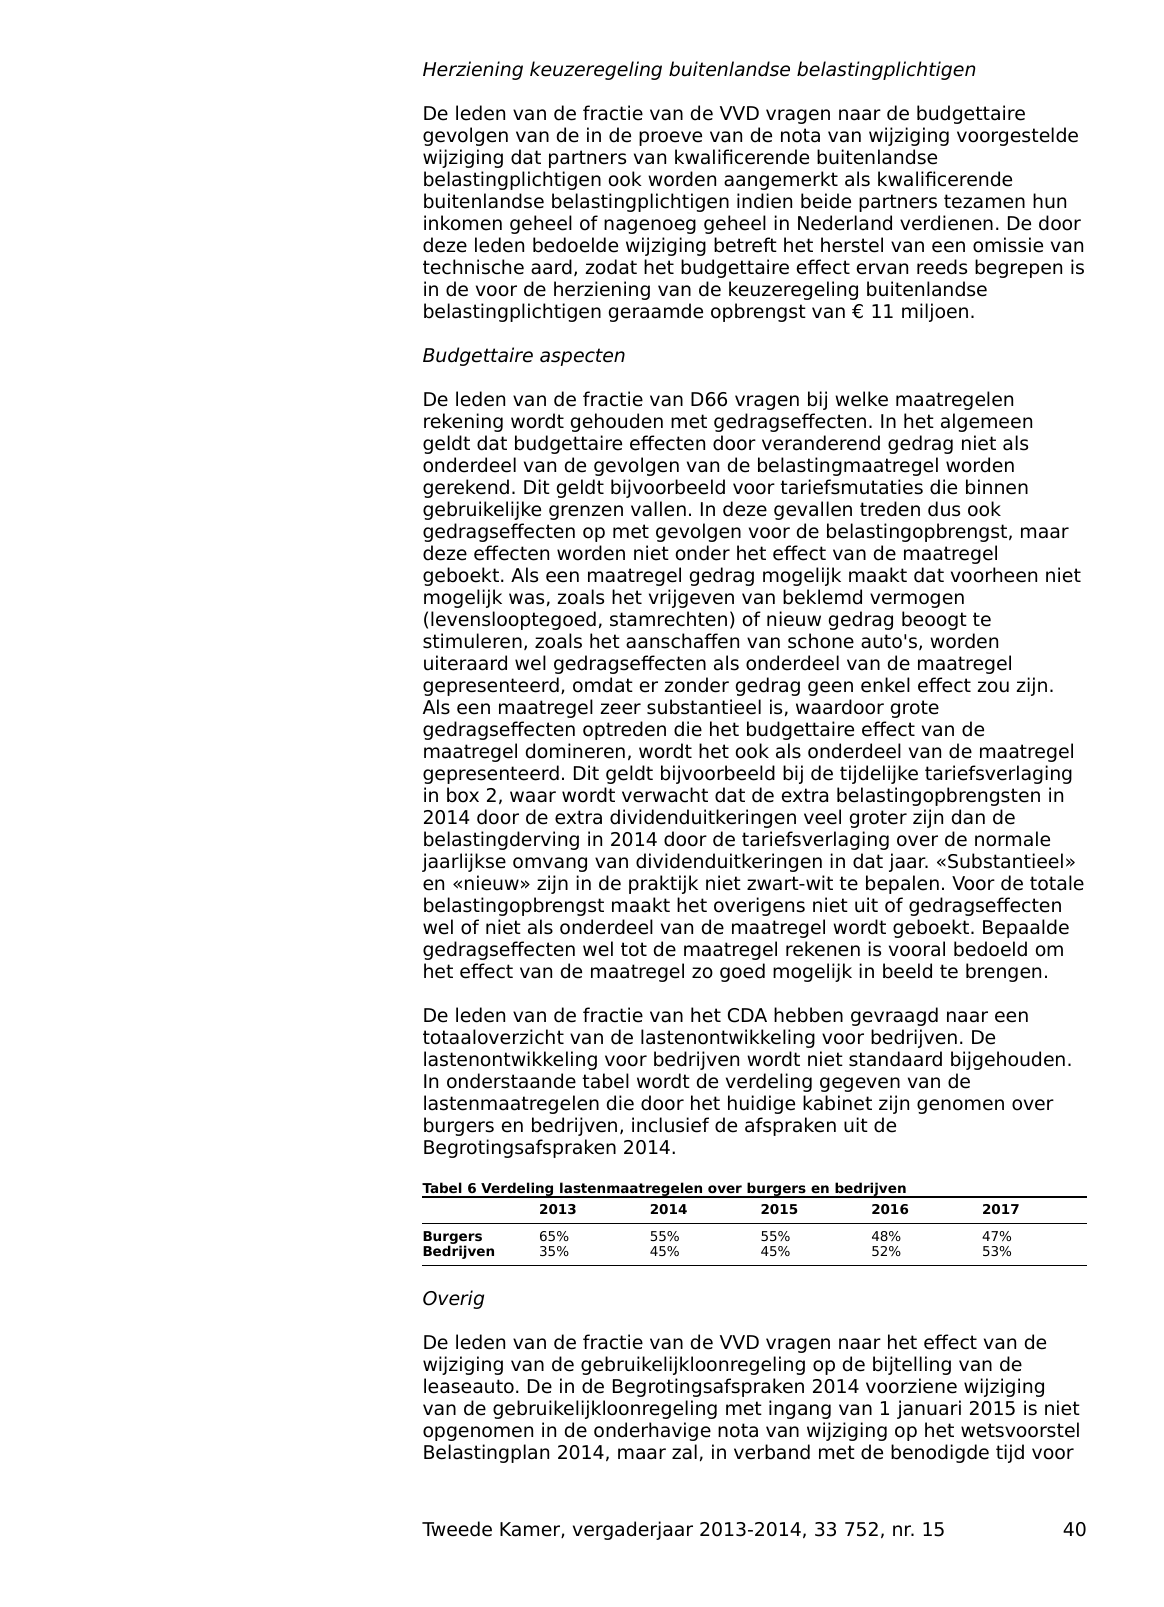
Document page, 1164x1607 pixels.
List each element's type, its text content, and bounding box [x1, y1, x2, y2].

table_cell 48% [865, 1224, 976, 1244]
table_cell 2015 [754, 1198, 865, 1223]
subtitle Overig [422, 1288, 1087, 1310]
table_cell 2017 [976, 1198, 1087, 1223]
subtitle Herziening keuzeregeling buitenlandse belastingplichtigen [422, 59, 1087, 81]
table_cell 52% [865, 1244, 976, 1264]
subtitle Budgettaire aspecten [422, 345, 1087, 367]
table_cell 2013 [533, 1198, 644, 1223]
table_cell 2016 [865, 1198, 976, 1223]
table_cell 45% [644, 1244, 754, 1264]
table_cell Bedrijven [422, 1244, 533, 1264]
table_cell 65% [533, 1224, 644, 1244]
text De leden van de fractie van het CDA hebben gevraagd naar een totaaloverzicht van de lastenontwikkeling voor bedrijven. De lastenontwikkeling voor bedrijven wordt niet standaard bijgehouden. In onderstaande tabel wordt de verdeling gegeven van de lastenmaatregelen die door het huidige kabinet zijn genomen over burgers en bedrijven, inclusief de afspraken uit de Begrotingsafspraken 2014. [422, 1005, 1087, 1159]
table_cell 55% [644, 1224, 754, 1244]
table_cell 53% [976, 1244, 1087, 1264]
text De leden van de fractie van D66 vragen bij welke maatregelen rekening wordt gehouden met gedragseffecten. In het algemeen geldt dat budgettaire effecten door veranderend gedrag niet als onderdeel van de gevolgen van de belastingmaatregel worden gerekend. Dit geldt bijvoorbeeld voor tariefsmutaties die binnen gebruikelijke grenzen vallen. In deze gevallen treden dus ook gedragseffecten op met gevolgen voor de belastingopbrengst, maar deze effecten worden niet onder het effect van de maatregel geboekt. Als een maatregel gedrag mogelijk maakt dat voorheen niet mogelijk was, zoals het vrijgeven van beklemd vermogen (levenslooptegoed, stamrechten) of nieuw gedrag beoogt te stimuleren, zoals het aanschaffen van schone auto's, worden uiteraard wel gedragseffecten als onderdeel van de maatregel gepresenteerd, omdat er zonder gedrag geen enkel effect zou zijn. Als een maatregel zeer substantieel is, waardoor grote gedragseffecten optreden die het budgettaire effect van de maatregel domineren, wordt het ook als onderdeel van de maatregel gepresenteerd. Dit geldt bijvoorbeeld bij de tijdelijke tariefsverlaging in box 2, waar wordt verwacht dat de extra belastingopbrengsten in 2014 door de extra dividenduitkeringen veel groter zijn dan de belastingderving in 2014 door de tariefsverlaging over de normale jaarlijkse omvang van dividenduitkeringen in dat jaar. «Substantieel» en «nieuw» zijn in de praktijk niet zwart-wit te bepalen. Voor de totale belastingopbrengst maakt het overigens niet uit of gedragseffecten wel of niet als onderdeel van de maatregel wordt geboekt. Bepaalde gedragseffecten wel tot de maatregel rekenen is vooral bedoeld om het effect van de maatregel zo goed mogelijk in beeld te brengen. [422, 389, 1087, 983]
table_cell 45% [754, 1244, 865, 1264]
table_cell 55% [754, 1224, 865, 1244]
table_cell Burgers [422, 1224, 533, 1244]
table_cell 47% [976, 1224, 1087, 1244]
table_cell 35% [533, 1244, 644, 1264]
table_cell 2014 [644, 1198, 754, 1223]
text De leden van de fractie van de VVD vragen naar het effect van de wijziging van de gebruikelijkloonregeling op de bijtelling van de leaseauto. De in de Begrotingsafspraken 2014 voorziene wijziging van de gebruikelijkloonregeling met ingang van 1 januari 2015 is niet opgenomen in de onderhavige nota van wijziging op het wetsvoorstel Belastingplan 2014, maar zal, in verband met de benodigde tijd voor [422, 1332, 1087, 1464]
table_header Tabel 6 Verdeling lastenmaatregelen over burgers en bedrijven [422, 1181, 1087, 1196]
table_cell [422, 1198, 533, 1223]
text De leden van de fractie van de VVD vragen naar de budgettaire gevolgen van de in de proeve van de nota van wijziging voorgestelde wijziging dat partners van kwalificerende buitenlandse belastingplichtigen ook worden aangemerkt als kwalificerende buitenlandse belastingplichtigen indien beide partners tezamen hun inkomen geheel of nagenoeg geheel in Nederland verdienen. De door deze leden bedoelde wijziging betreft het herstel van een omissie van technische aard, zodat het budgettaire effect ervan reeds begrepen is in de voor de herziening van de keuzeregeling buitenlandse belastingplichtigen geraamde opbrengst van € 11 miljoen. [422, 103, 1087, 323]
